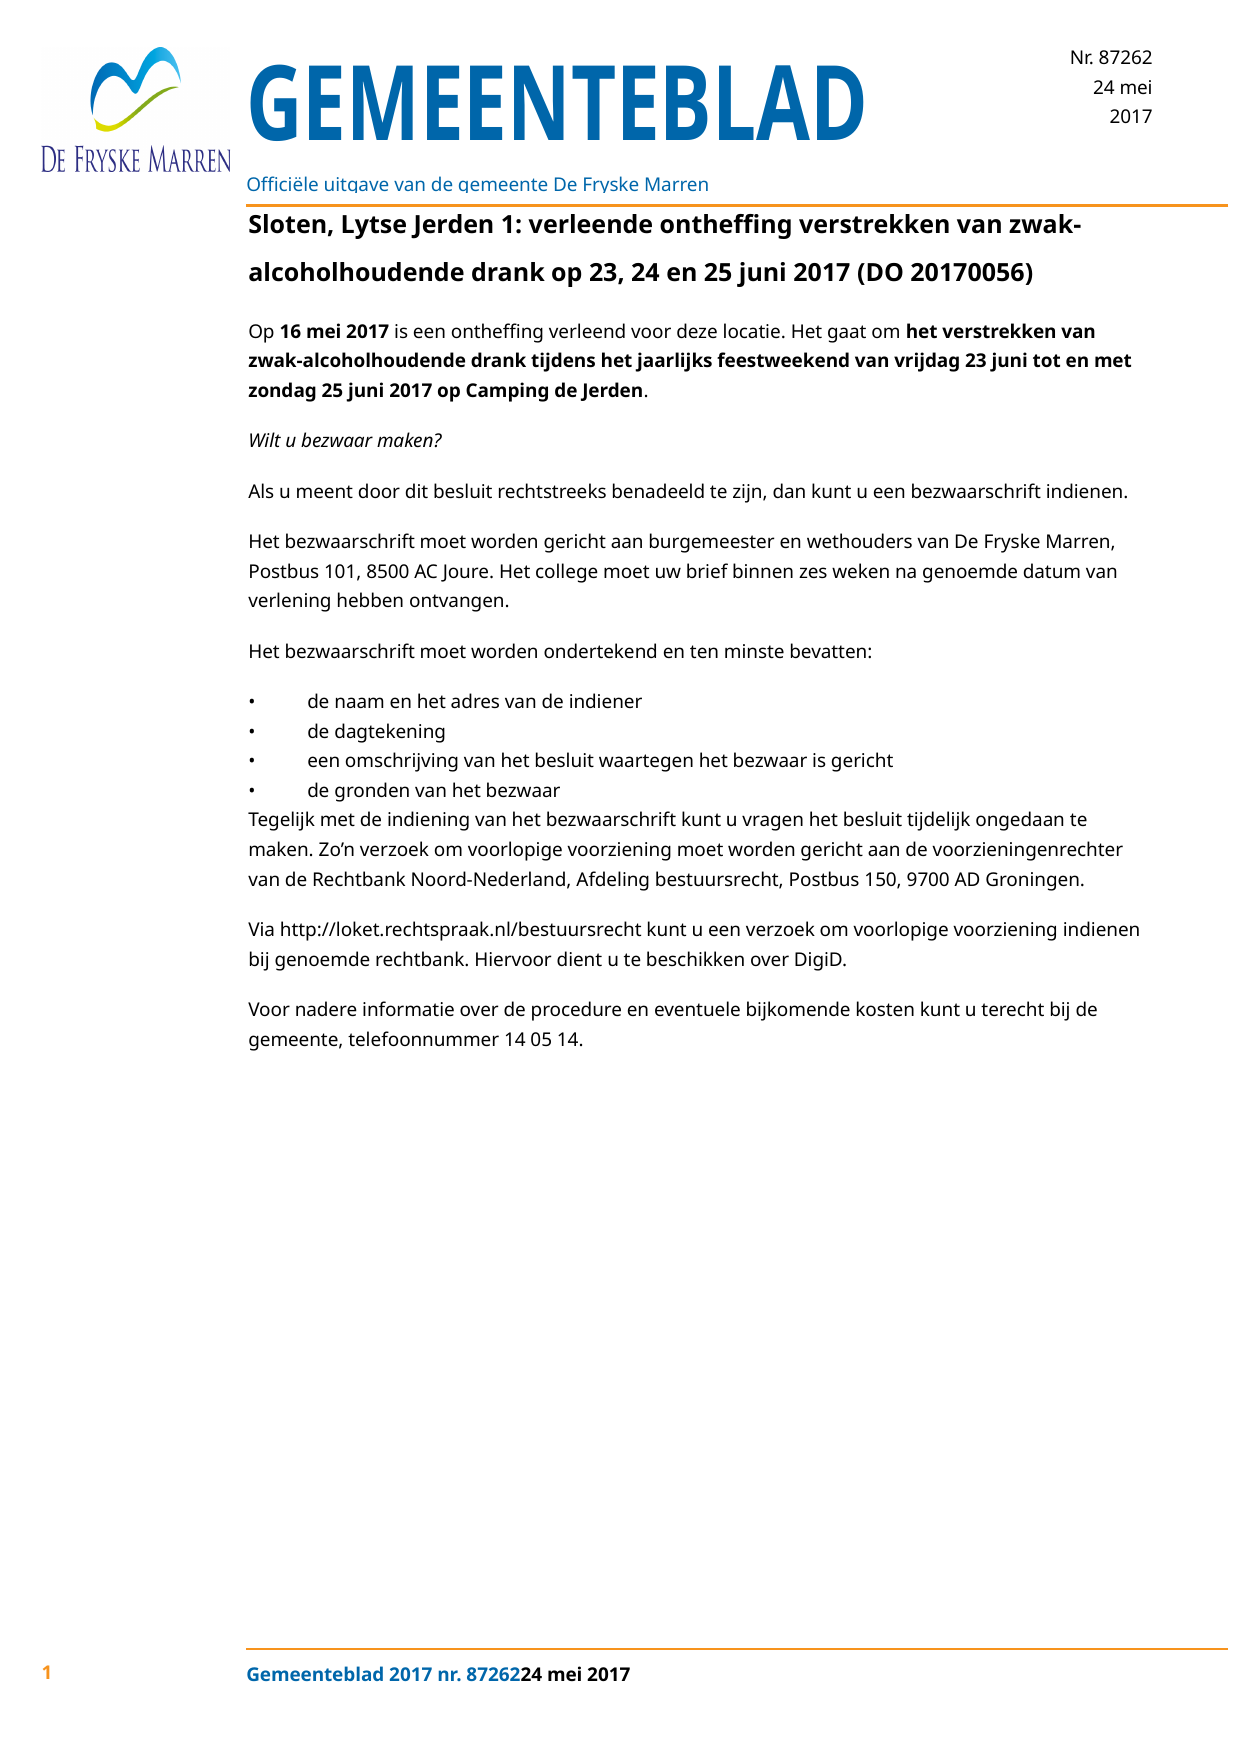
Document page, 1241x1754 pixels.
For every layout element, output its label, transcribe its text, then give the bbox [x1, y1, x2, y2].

text Sloten, Lytse Jerden 1: verleende ontheffing verstrekken van zwak-alcoholhoudende drank op 23, 24 en 25 juni 2017 (DO 20170056) [248, 207, 1152, 288]
text Via http://loket.rechtspraak.nl/bestuursrecht kunt u een verzoek om voorlopige voorziening indienen bij genoemde rechtbank. Hiervoor dient u te beschikken over DigiD. [248, 916, 1152, 972]
list de dagtekening [248, 718, 1152, 744]
list de gronden van het bezwaar [248, 777, 1152, 803]
list de naam en het adres van de indiener [248, 688, 1152, 714]
text Wilt u bezwaar maken? [248, 427, 1152, 453]
text Op 16 mei 2017 is een ontheffing verleend voor deze locatie. Het gaat om het verstrekken van zwak-alcoholhoudende drank tijdens het jaarlijks feestweekend van vrijdag 23 juni tot en met zondag 25 juni 2017 op Camping de Jerden. [248, 318, 1152, 403]
text Als u meent door dit besluit rechtstreeks benadeeld te zijn, dan kunt u een bezwaarschrift indienen. [248, 478, 1152, 504]
list een omschrijving van het besluit waartegen het bezwaar is gericht [248, 747, 1152, 773]
text Het bezwaarschrift moet worden gericht aan burgemeester en wethouders van De Fryske Marren, Postbus 101, 8500 AC Joure. Het college moet uw brief binnen zes weken na genoemde datum van verlening hebben ontvangen. [248, 528, 1152, 613]
text Het bezwaarschrift moet worden ondertekend en ten minste bevatten: [248, 638, 1152, 664]
text Tegelijk met de indiening van het bezwaarschrift kunt u vragen het besluit tijdelijk ongedaan te maken. Zo’n verzoek om voorlopige voorziening moet worden gericht aan de voorzieningenrechter van de Rechtbank Noord-Nederland, Afdeling bestuursrecht, Postbus 150, 9700 AD Groningen. [248, 807, 1152, 892]
picture [41, 47, 231, 172]
text Voor nadere informatie over de procedure en eventuele bijkomende kosten kunt u terecht bij de gemeente, telefoonnummer 14 05 14. [248, 996, 1152, 1052]
